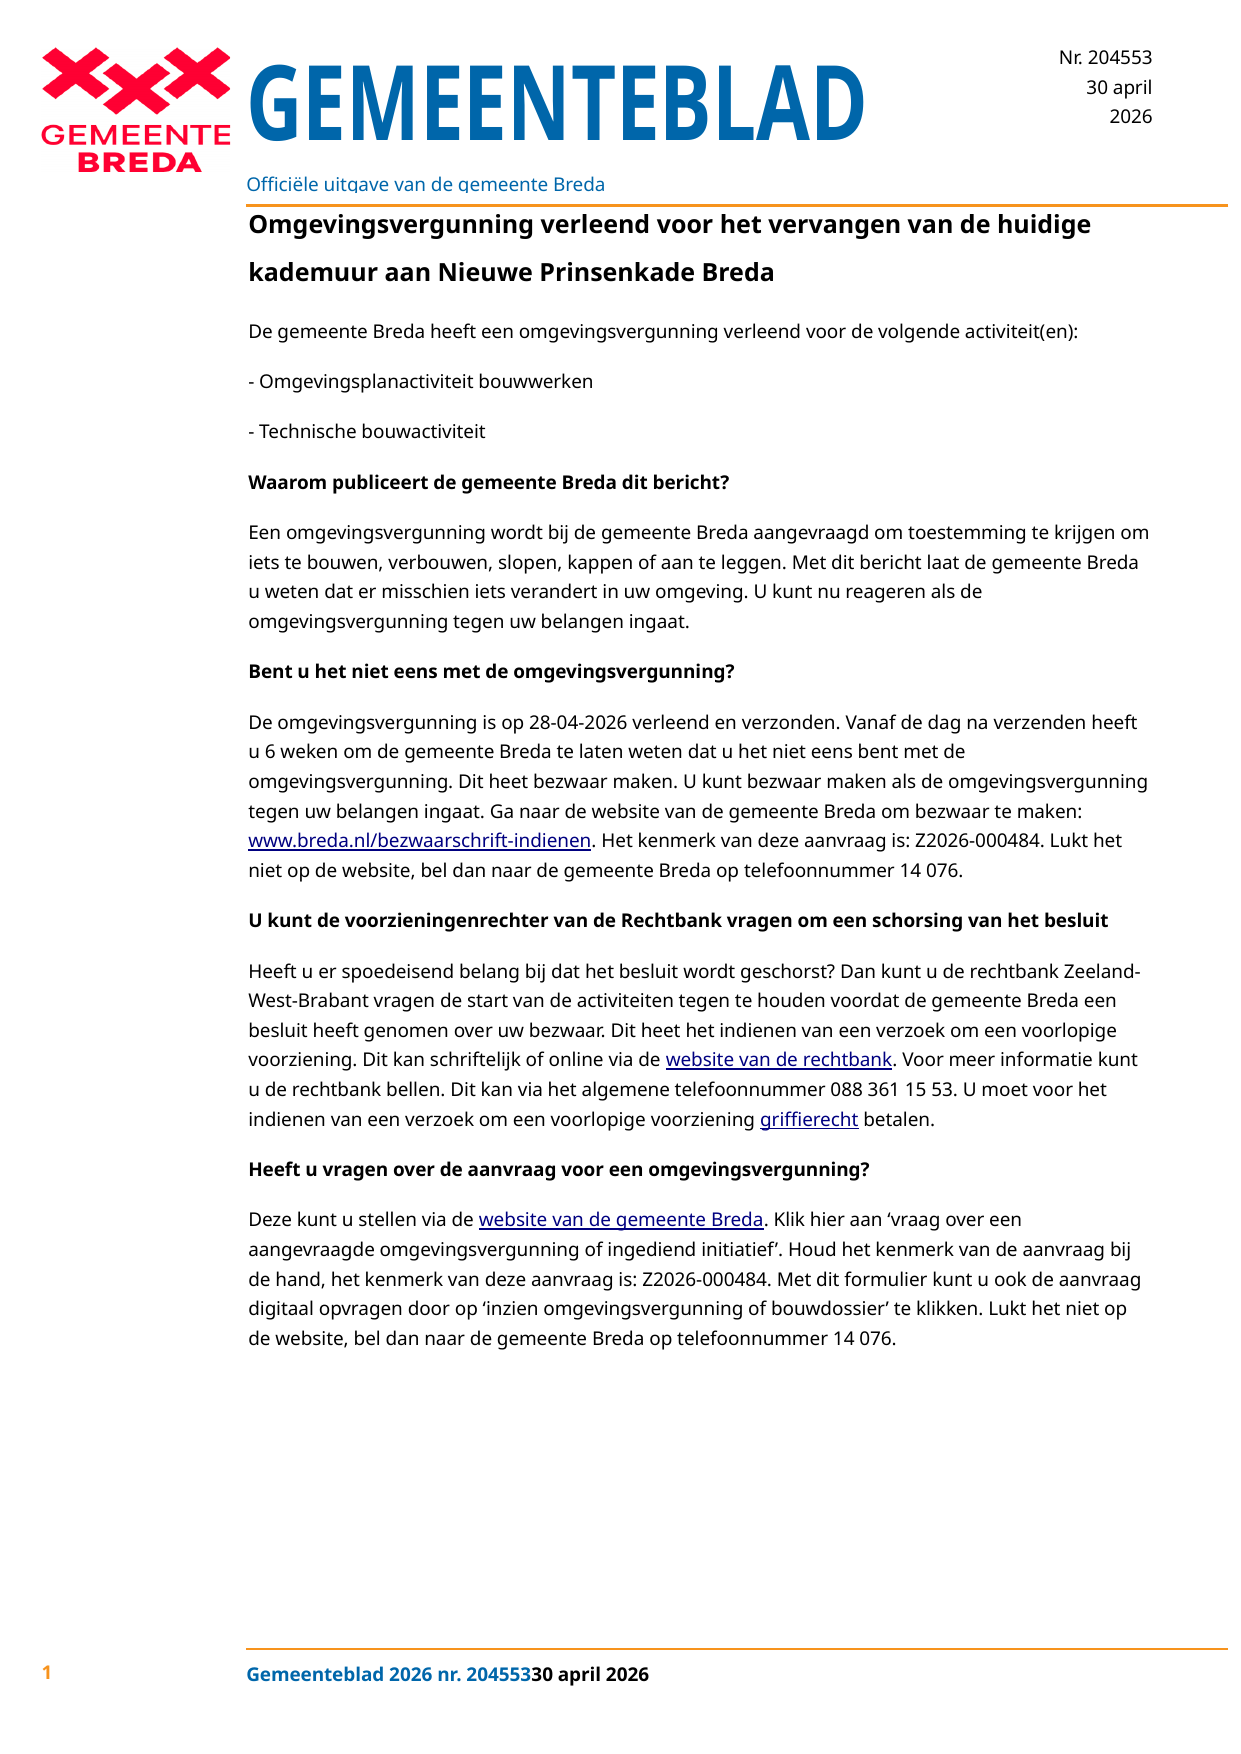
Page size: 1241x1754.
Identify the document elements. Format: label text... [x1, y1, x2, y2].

text Een omgevingsvergunning wordt bij de gemeente Breda aangevraagd om toestemming te krijgen om iets te bouwen, verbouwen, slopen, kappen of aan te leggen. Met dit bericht laat de gemeente Breda u weten dat er misschien iets verandert in uw omgeving. U kunt nu reageren als de omgevingsvergunning tegen uw belangen ingaat. [248, 519, 1152, 634]
picture [41, 47, 231, 172]
text Waarom publiceert de gemeente Breda dit bericht? [248, 469, 1152, 495]
text Bent u het niet eens met de omgevingsvergunning? [248, 659, 1152, 684]
text De omgevingsvergunning is op 28-04-2026 verleend en verzonden. Vanaf de dag na verzenden heeft u 6 weken om de gemeente Breda te laten weten dat u het niet eens bent met de omgevingsvergunning. Dit heet bezwaar maken. U kunt bezwaar maken als de omgevingsvergunning tegen uw belangen ingaat. Ga naar de website van de gemeente Breda om bezwaar te maken: www.breda.nl/bezwaarschrift-indienen. Het kenmerk van deze aanvraag is: Z2026-000484. Lukt het niet op de website, bel dan naar de gemeente Breda op telefoonnummer 14 076. [248, 709, 1152, 883]
text De gemeente Breda heeft een omgevingsvergunning verleend voor de volgende activiteit(en): [248, 318, 1152, 344]
text - Omgevingsplanactiviteit bouwwerken [248, 368, 1152, 394]
text U kunt de voorzieningenrechter van de Rechtbank vragen om een schorsing van het besluit [248, 907, 1152, 933]
text Deze kunt u stellen via de website van de gemeente Breda. Klik hier aan ‘vraag over een aangevraagde omgevingsvergunning of ingediend initiatief’. Houd het kenmerk van de aanvraag bij de hand, het kenmerk van deze aanvraag is: Z2026-000484. Met dit formulier kunt u ook de aanvraag digitaal opvragen door op ‘inzien omgevingsvergunning of bouwdossier’ te klikken. Lukt het niet op de website, bel dan naar de gemeente Breda op telefoonnummer 14 076. [248, 1207, 1152, 1351]
text - Technische bouwactiviteit [248, 419, 1152, 444]
text Heeft u vragen over de aanvraag voor een omgevingsvergunning? [248, 1156, 1152, 1182]
text Heeft u er spoedeisend belang bij dat het besluit wordt geschorst? Dan kunt u de rechtbank Zeeland-West-Brabant vragen de start van de activiteiten tegen te houden voordat de gemeente Breda een besluit heeft genomen over uw bezwaar. Dit heet het indienen van een verzoek om een voorlopige voorziening. Dit kan schriftelijk of online via de website van de rechtbank. Voor meer informatie kunt u de rechtbank bellen. Dit kan via het algemene telefoonnummer 088 361 15 53. U moet voor het indienen van een verzoek om een voorlopige voorziening griffierecht betalen. [248, 958, 1152, 1132]
text Omgevingsvergunning verleend voor het vervangen van de huidige kademuur aan Nieuwe Prinsenkade Breda [248, 207, 1152, 288]
